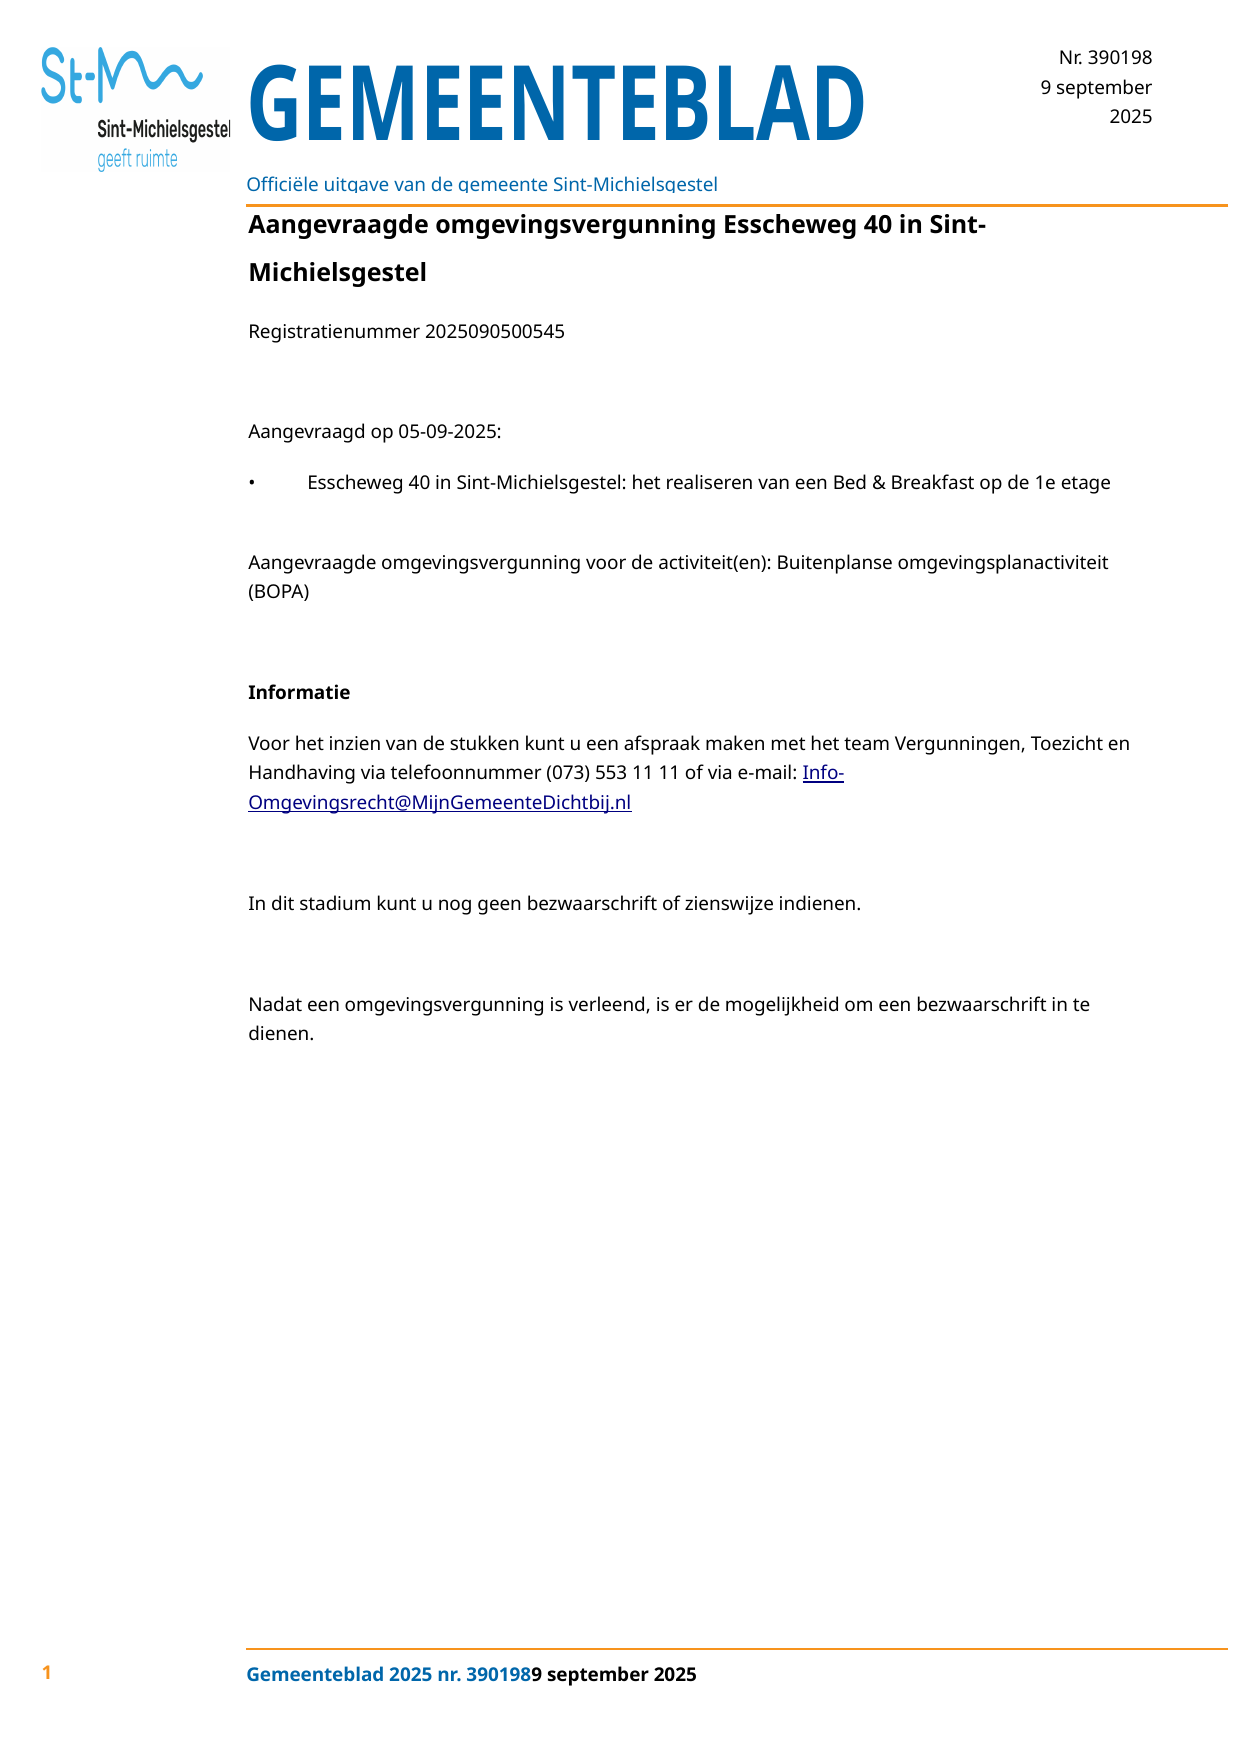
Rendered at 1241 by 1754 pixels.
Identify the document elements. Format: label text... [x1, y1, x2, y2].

text Aangevraagd op 05-09-2025: [248, 419, 1152, 444]
text Registratienummer 2025090500545 [248, 318, 1152, 344]
list Esscheweg 40 in Sint-Michielsgestel: het realiseren van een Bed & Breakfast op de 1e etage [248, 469, 1152, 495]
text Nadat een omgevingsvergunning is verleend, is er de mogelijkheid om een bezwaarschrift in te dienen. [248, 991, 1152, 1046]
text Aangevraagde omgevingsvergunning Esscheweg 40 in Sint-Michielsgestel [248, 207, 1152, 288]
picture [41, 47, 231, 172]
text Aangevraagde omgevingsvergunning voor de activiteit(en): Buitenplanse omgevingsplanactiviteit (BOPA) [248, 549, 1152, 604]
text Informatie [248, 679, 1152, 705]
text Voor het inzien van de stukken kunt u een afspraak maken met het team Vergunningen, Toezicht en Handhaving via telefoonnummer (073) 553 11 11 of via e-mail: Info-Omgevingsrecht@MijnGemeenteDichtbij.nl [248, 730, 1152, 815]
text In dit stadium kunt u nog geen bezwaarschrift of zienswijze indienen. [248, 890, 1152, 916]
